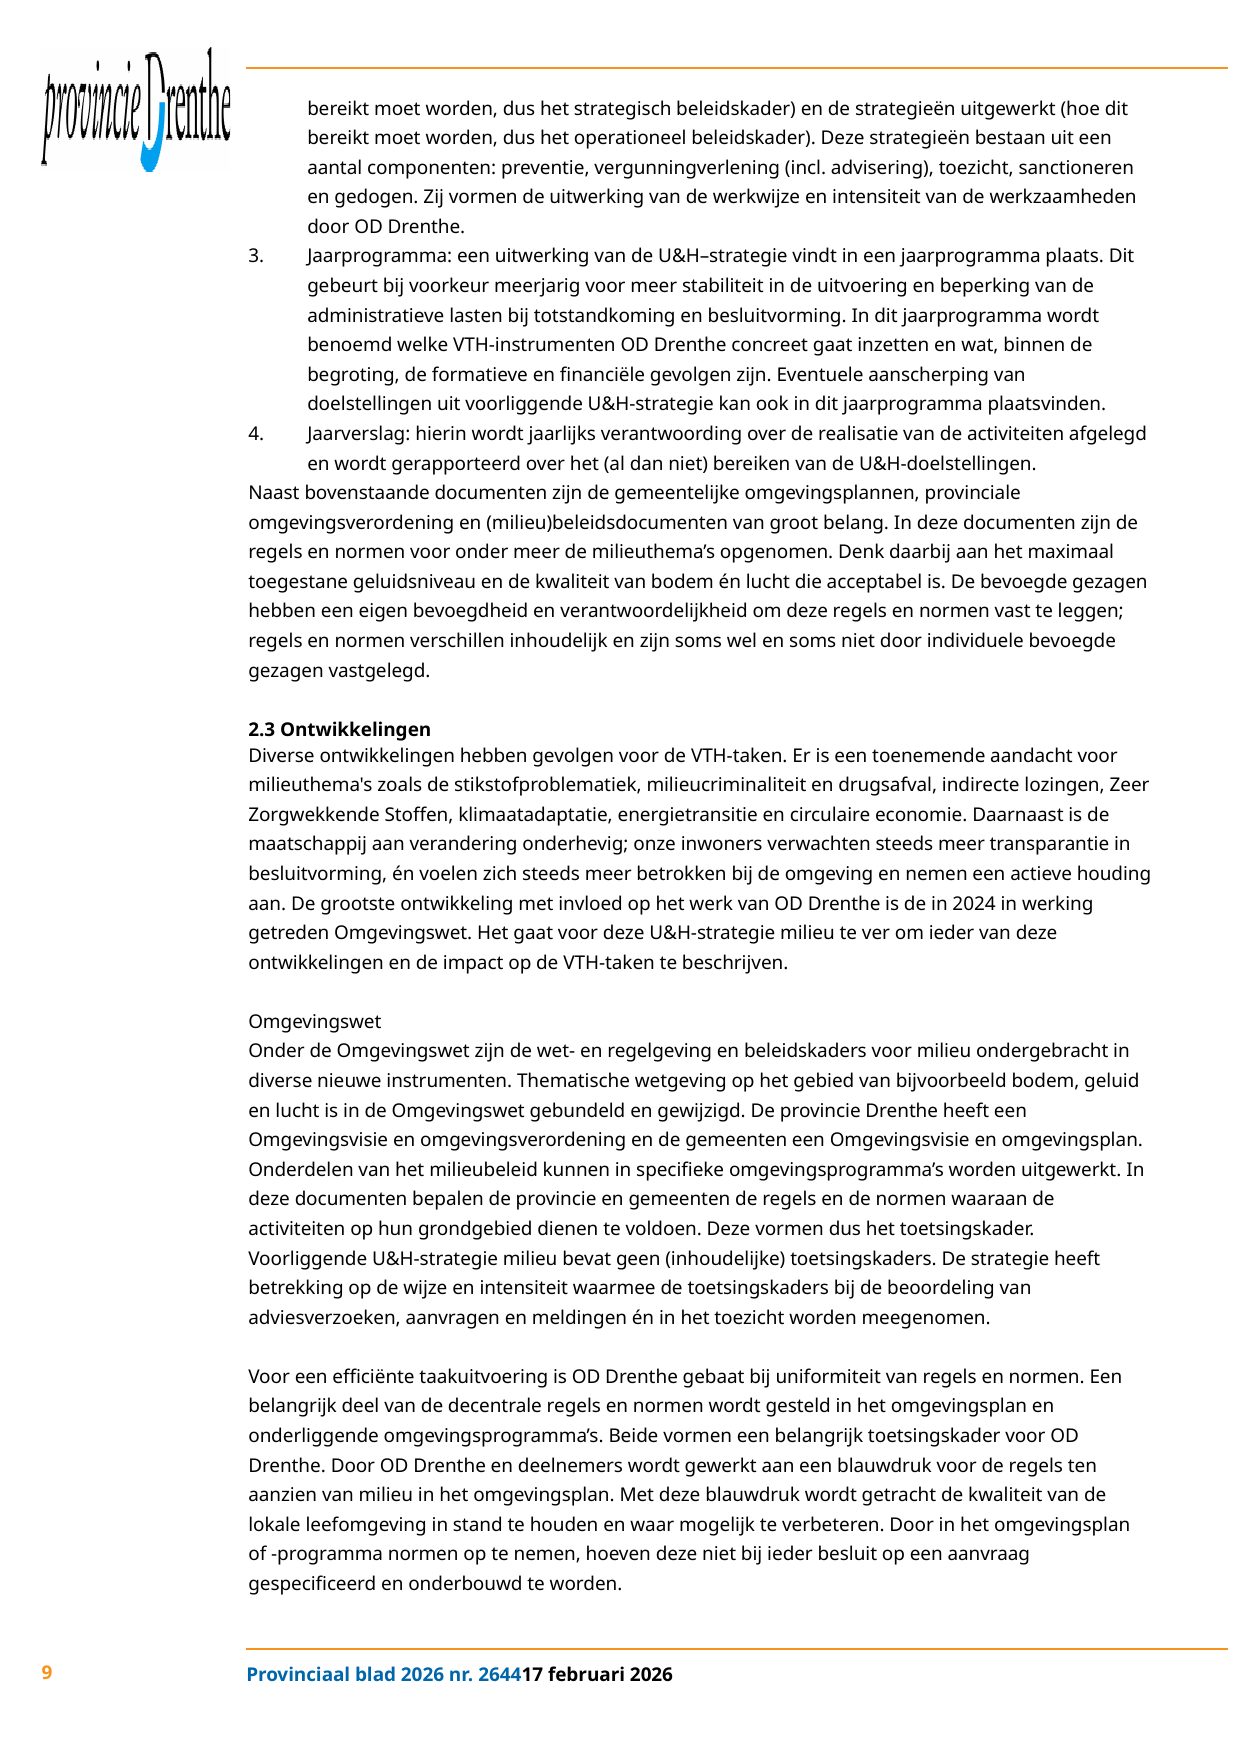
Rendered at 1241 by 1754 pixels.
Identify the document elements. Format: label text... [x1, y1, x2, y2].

text Voor een efficiënte taakuitvoering is OD Drenthe gebaat bij uniformiteit van regels en normen. Een belangrijk deel van de decentrale regels en normen wordt gesteld in het omgevingsplan en onderliggende omgevingsprogramma’s. Beide vormen een belangrijk toetsingskader voor OD Drenthe. Door OD Drenthe en deelnemers wordt gewerkt aan een blauwdruk voor de regels ten aanzien van milieu in het omgevingsplan. Met deze blauwdruk wordt getracht de kwaliteit van de lokale leefomgeving in stand te houden en waar mogelijk te verbeteren. Door in het omgevingsplan of -programma normen op te nemen, hoeven deze niet bij ieder besluit op een aanvraag gespecificeerd en onderbouwd te worden. [248, 1363, 1152, 1596]
picture [41, 47, 231, 172]
list bereikt moet worden, dus het strategisch beleidskader) en de strategieën uitgewerkt (hoe dit bereikt moet worden, dus het operationeel beleidskader). Deze strategieën bestaan uit een aantal componenten: preventie, vergunningverlening (incl. advisering), toezicht, sanctioneren en gedogen. Zij vormen de uitwerking van de werkwijze en intensiteit van de werkzaamheden door OD Drenthe. [248, 95, 1152, 239]
text Onder de Omgevingswet zijn de wet- en regelgeving en beleidskaders voor milieu ondergebracht in diverse nieuwe instrumenten. Thematische wetgeving op het gebied van bijvoorbeeld bodem, geluid en lucht is in de Omgevingswet gebundeld en gewijzigd. De provincie Drenthe heeft een Omgevingsvisie en omgevingsverordening en de gemeenten een Omgevingsvisie en omgevingsplan. Onderdelen van het milieubeleid kunnen in specifieke omgevingsprogramma’s worden uitgewerkt. In deze documenten bepalen de provincie en gemeenten de regels en de normen waaraan de activiteiten op hun grondgebied dienen te voldoen. Deze vormen dus het toetsingskader. Voorliggende U&H-strategie milieu bevat geen (inhoudelijke) toetsingskaders. De strategie heeft betrekking op de wijze en intensiteit waarmee de toetsingskaders bij de beoordeling van adviesverzoeken, aanvragen en meldingen én in het toezicht worden meegenomen. [248, 1038, 1152, 1329]
text Naast bovenstaande documenten zijn de gemeentelijke omgevingsplannen, provinciale omgevingsverordening en (milieu)beleidsdocumenten van groot belang. In deze documenten zijn de regels en normen voor onder meer de milieuthema’s opgenomen. Denk daarbij aan het maximaal toegestane geluidsniveau en de kwaliteit van bodem én lucht die acceptabel is. De bevoegde gezagen hebben een eigen bevoegdheid en verantwoordelijkheid om deze regels en normen vast te leggen; regels en normen verschillen inhoudelijk en zijn soms wel en soms niet door individuele bevoegde gezagen vastgelegd. [248, 479, 1152, 683]
text 2.3 Ontwikkelingen [248, 716, 1152, 742]
text Diverse ontwikkelingen hebben gevolgen voor de VTH-taken. Er is een toenemende aandacht voor milieuthema's zoals de stikstofproblematiek, milieucriminaliteit en drugsafval, indirecte lozingen, Zeer Zorgwekkende Stoffen, klimaatadaptatie, energietransitie en circulaire economie. Daarnaast is de maatschappij aan verandering onderhevig; onze inwoners verwachten steeds meer transparantie in besluitvorming, én voelen zich steeds meer betrokken bij de omgeving en nemen een actieve houding aan. De grootste ontwikkeling met invloed op het werk van OD Drenthe is de in 2024 in werking getreden Omgevingswet. Het gaat voor deze U&H-strategie milieu te ver om ieder van deze ontwikkelingen en de impact op de VTH-taken te beschrijven. [248, 742, 1152, 974]
list Jaarverslag: hierin wordt jaarlijks verantwoording over de realisatie van de activiteiten afgelegd en wordt gerapporteerd over het (al dan niet) bereiken van de U&H-doelstellingen. [248, 420, 1152, 476]
text Omgevingswet [248, 1008, 1152, 1034]
list Jaarprogramma: een uitwerking van de U&H–strategie vindt in een jaarprogramma plaats. Dit gebeurt bij voorkeur meerjarig voor meer stabiliteit in de uitvoering en beperking van de administratieve lasten bij totstandkoming en besluitvorming. In dit jaarprogramma wordt benoemd welke VTH-instrumenten OD Drenthe concreet gaat inzetten en wat, binnen de begroting, de formatieve en financiële gevolgen zijn. Eventuele aanscherping van doelstellingen uit voorliggende U&H-strategie kan ook in dit jaarprogramma plaatsvinden. [248, 243, 1152, 416]
